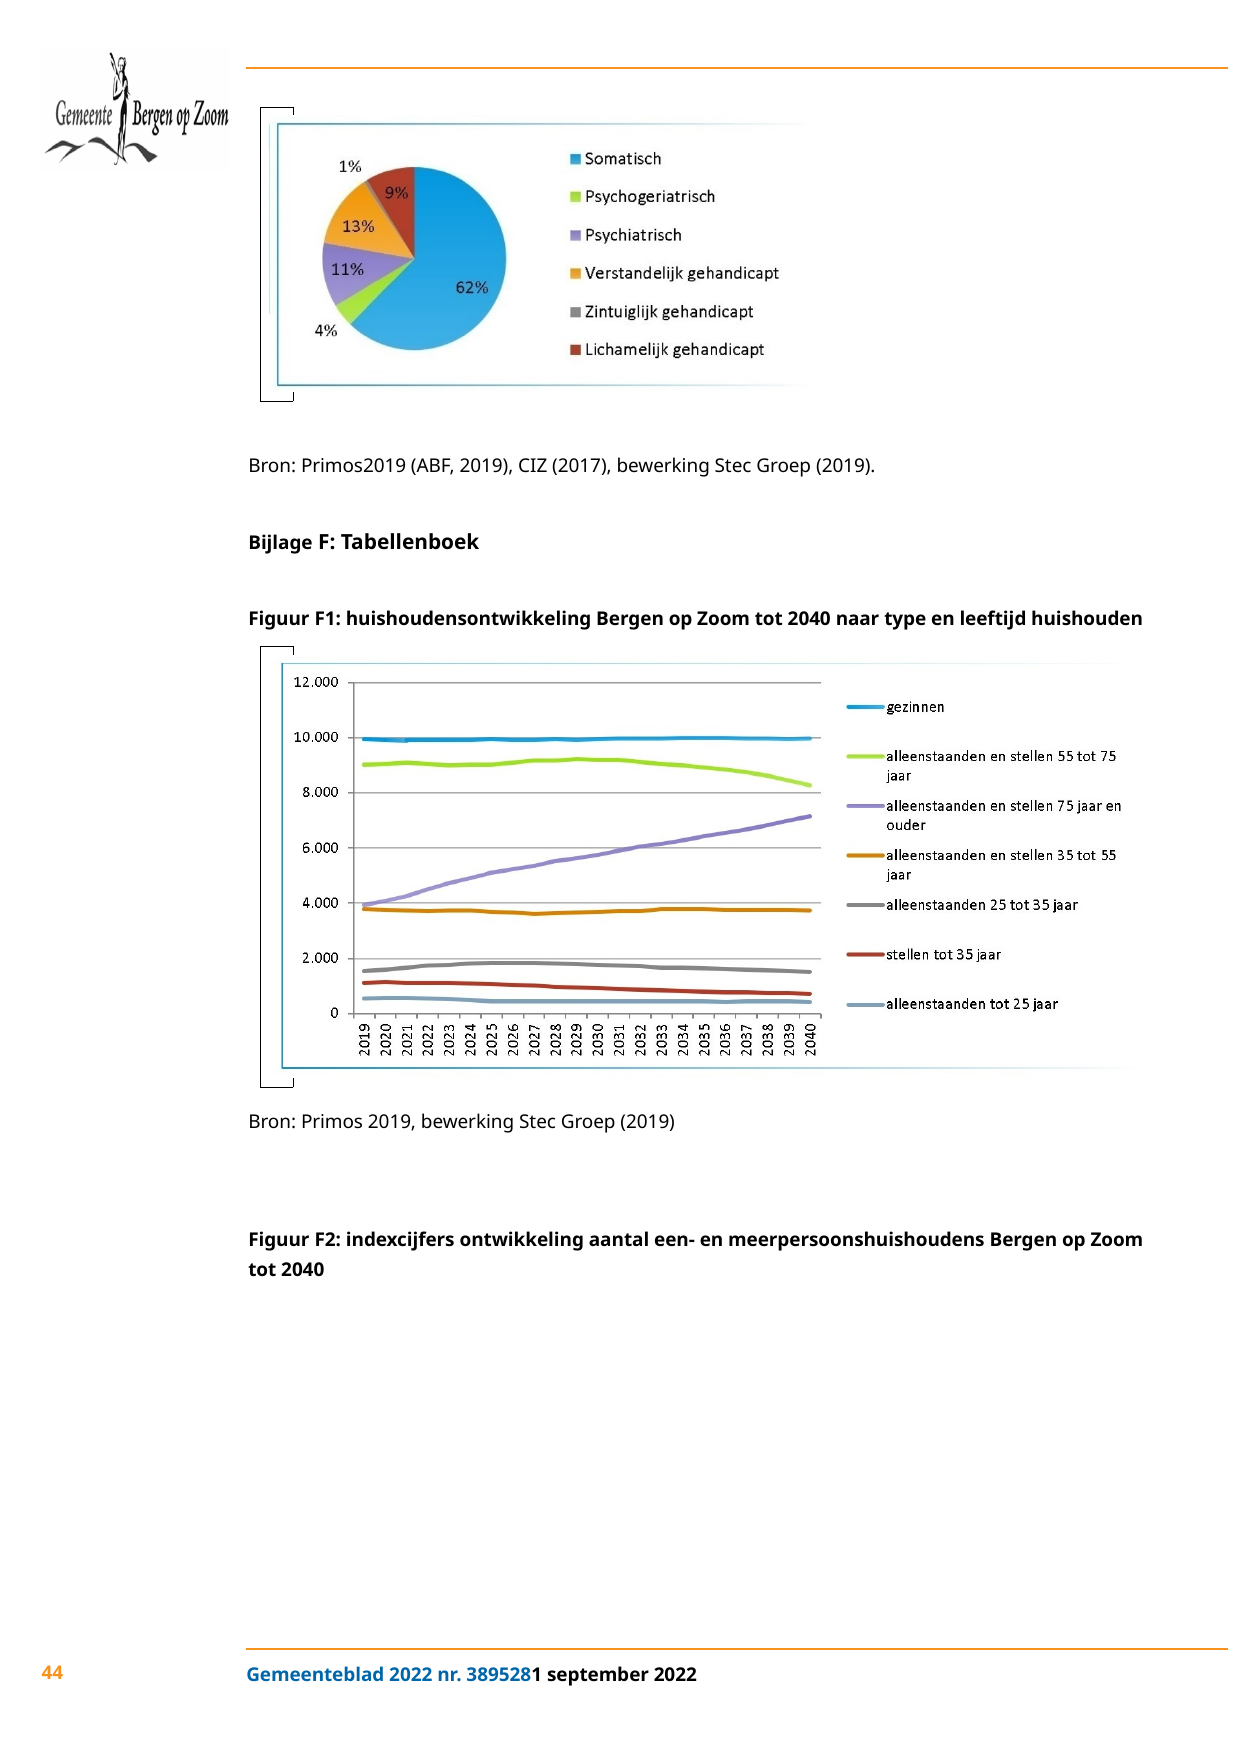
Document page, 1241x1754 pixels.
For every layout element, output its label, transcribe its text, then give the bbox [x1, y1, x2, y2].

text Bron: Primos 2019, bewerking Stec Groep (2019) [248, 1108, 1152, 1134]
picture [41, 47, 231, 172]
text Figuur F2: indexcijfers ontwikkeling aantal een- en meerpersoonshuishoudens Bergen op Zoom tot 2040 [248, 1227, 1152, 1282]
picture [268, 115, 860, 392]
text Figuur F1: huishoudensontwikkeling Bergen op Zoom tot 2040 naar type en leeftijd huishouden [248, 605, 1152, 631]
text Bron: Primos2019 (ABF, 2019), CIZ (2017), bewerking Stec Groep (2019). [248, 452, 1152, 478]
picture [268, 655, 1173, 1078]
text Bijlage F: Tabellenboek [248, 527, 1152, 556]
